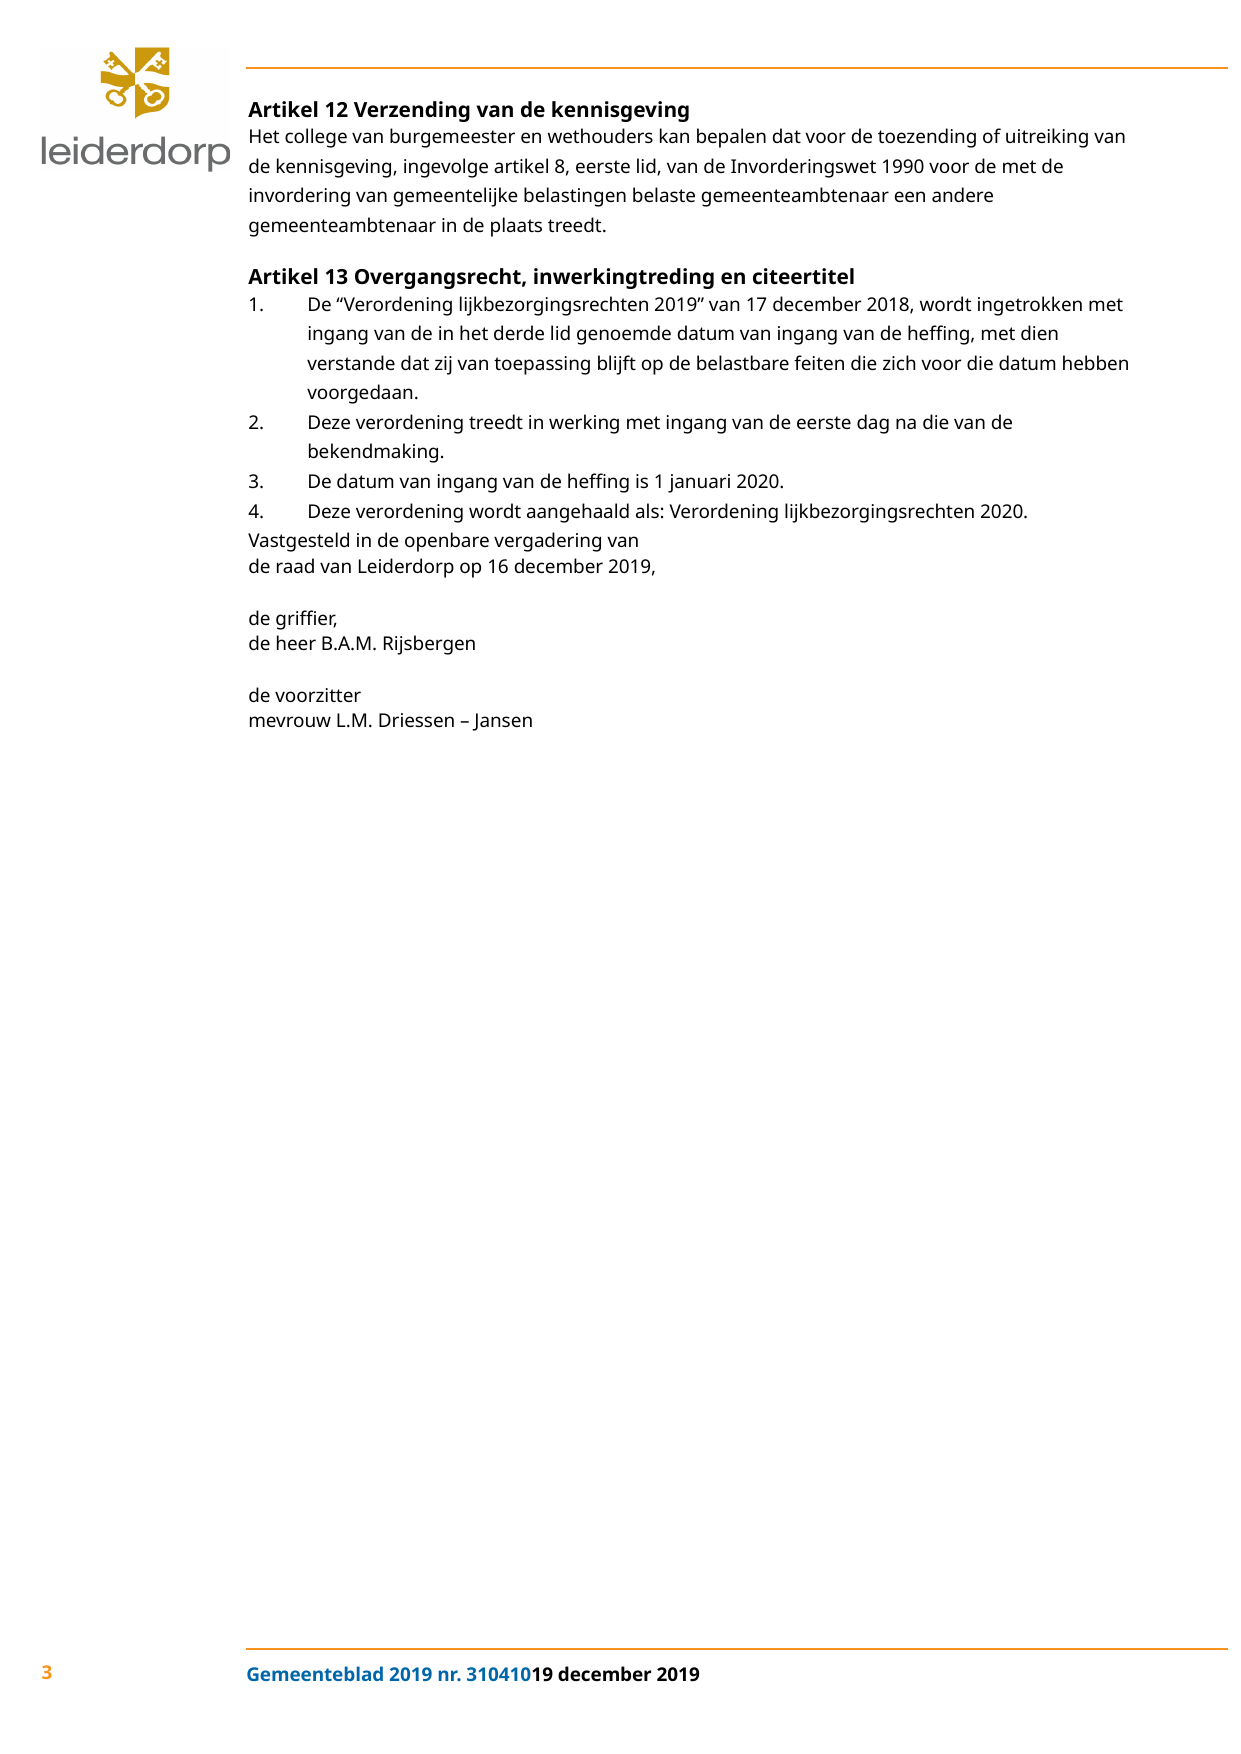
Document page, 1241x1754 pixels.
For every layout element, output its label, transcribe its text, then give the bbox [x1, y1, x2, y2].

text Artikel 12 Verzending van de kennisgeving [248, 95, 1152, 123]
list De datum van ingang van de heffing is 1 januari 2020. [248, 468, 1152, 494]
text de raad van Leiderdorp op 16 december 2019, [248, 553, 1152, 579]
text Vastgesteld in de openbare vergadering van [248, 527, 1152, 553]
list De “Verordening lijkbezorgingsrechten 2019” van 17 december 2018, wordt ingetrokken met ingang van de in het derde lid genoemde datum van ingang van de heffing, met dien verstande dat zij van toepassing blijft op de belastbare feiten die zich voor die datum hebben voorgedaan. [248, 291, 1152, 405]
text de griffier, [248, 605, 1152, 630]
picture [41, 47, 231, 172]
list Deze verordening wordt aangehaald als: Verordening lijkbezorgingsrechten 2020. [248, 498, 1152, 524]
list Deze verordening treedt in werking met ingang van de eerste dag na die van de bekendmaking. [248, 409, 1152, 464]
text de heer B.A.M. Rijsbergen [248, 630, 1152, 656]
text de voorzitter [248, 682, 1152, 708]
text mevrouw L.M. Driessen – Jansen [248, 708, 1152, 733]
text Artikel 13 Overgangsrecht, inwerkingtreding en citeertitel [248, 262, 1152, 291]
text Het college van burgemeester en wethouders kan bepalen dat voor de toezending of uitreiking van de kennisgeving, ingevolge artikel 8, eerste lid, van de Invorderingswet 1990 voor de met de invordering van gemeentelijke belastingen belaste gemeenteambtenaar een andere gemeenteambtenaar in de plaats treedt. [248, 123, 1152, 238]
